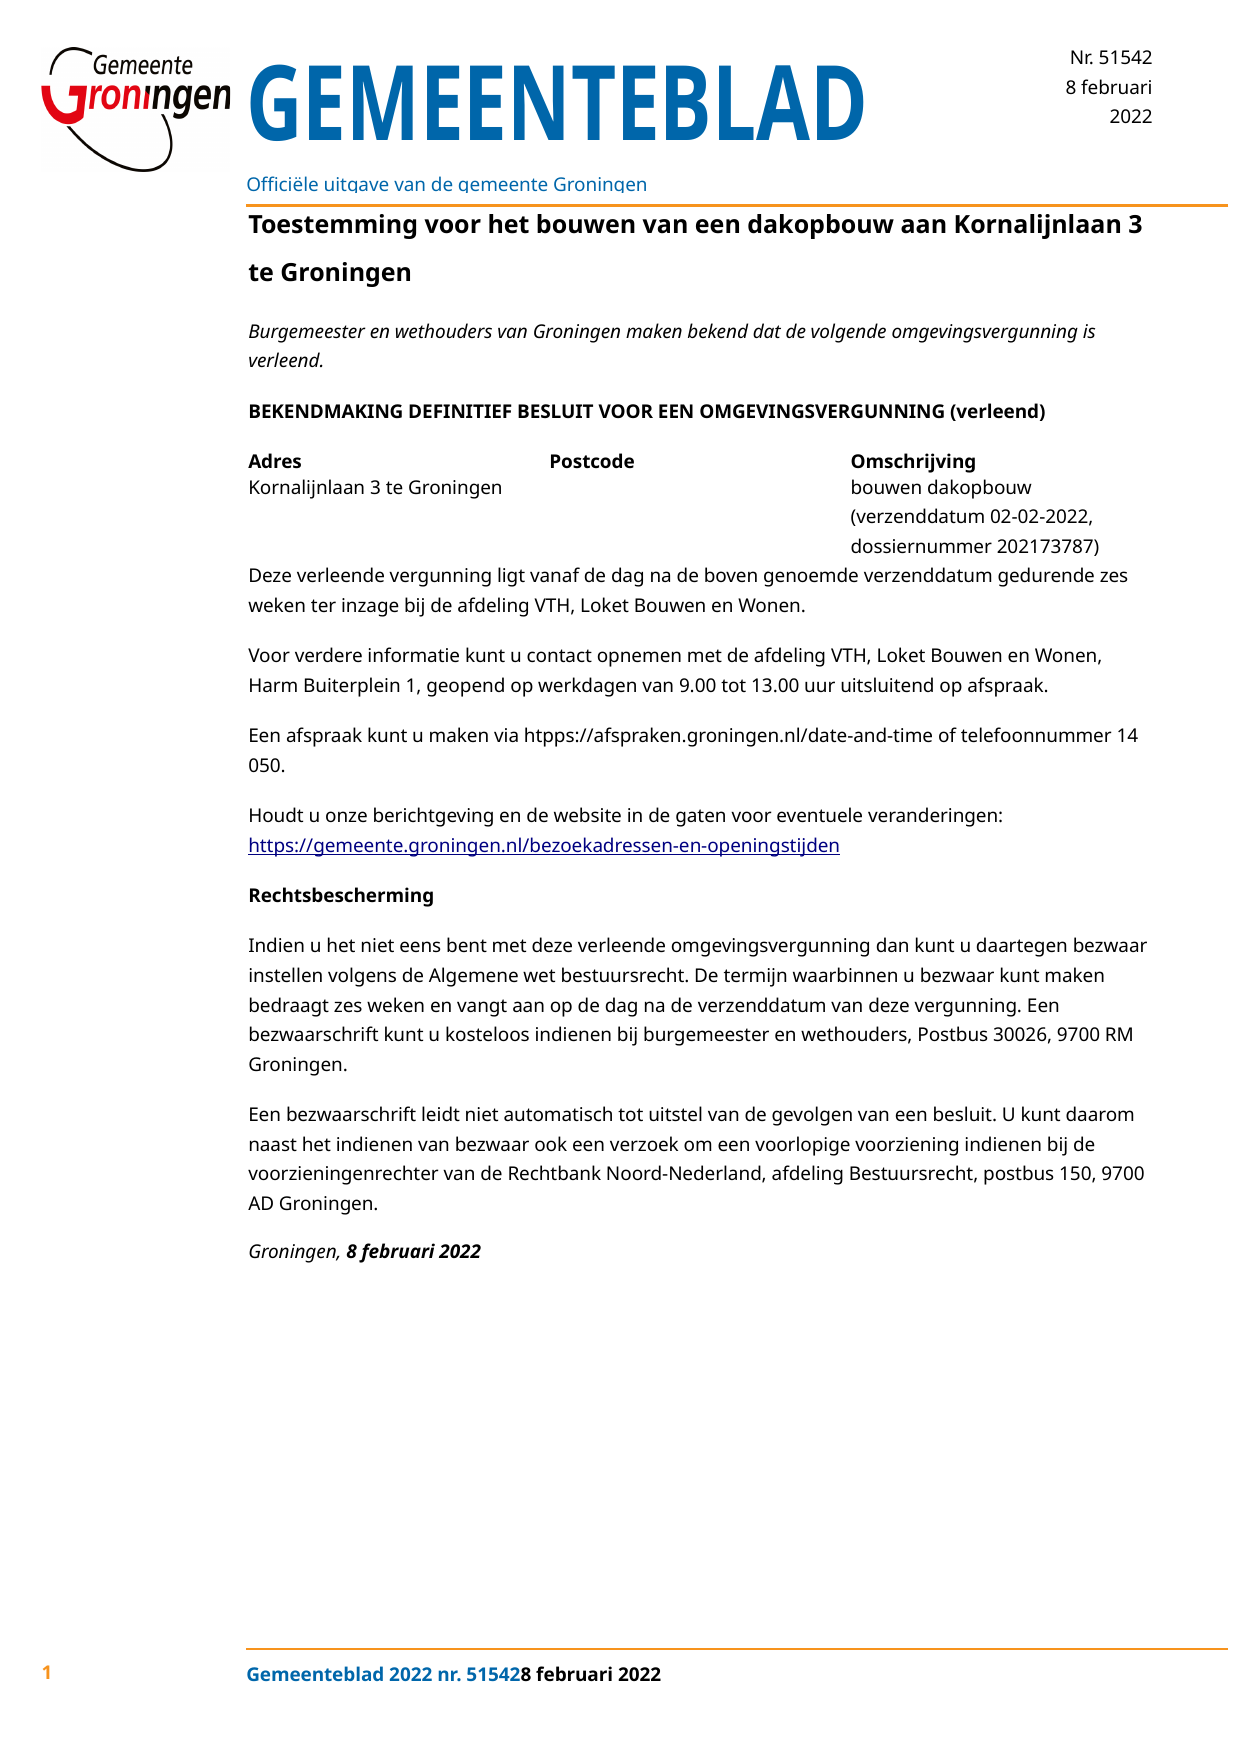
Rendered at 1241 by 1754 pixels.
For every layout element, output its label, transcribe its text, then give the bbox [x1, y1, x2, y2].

picture [41, 47, 231, 172]
text Groningen, 8 februari 2022 [248, 1238, 1152, 1264]
text Rechtsbescherming [248, 882, 1152, 908]
table_cell bouwen dakopbouw (verzenddatum 02-02-2022, dossiernummer 202173787) [850, 474, 1152, 559]
text Voor verdere informatie kunt u contact opnemen met de afdeling VTH, Loket Bouwen en Wonen, Harm Buiterplein 1, geopend op werkdagen van 9.00 tot 13.00 uur uitsluitend op afspraak. [248, 642, 1152, 698]
text BEKENDMAKING DEFINITIEF BESLUIT VOOR EEN OMGEVINGSVERGUNNING (verleend) [248, 398, 1152, 424]
text Een afspraak kunt u maken via htpps://afspraken.groningen.nl/date-and-time of telefoonnummer 14 050. [248, 722, 1152, 778]
table_cell [549, 474, 850, 559]
text Toestemming voor het bouwen van een dakopbouw aan Kornalijnlaan 3 te Groningen [248, 207, 1152, 288]
table_header Adres [248, 449, 549, 474]
text Indien u het niet eens bent met deze verleende omgevingsvergunning dan kunt u daartegen bezwaar instellen volgens de Algemene wet bestuursrecht. De termijn waarbinnen u bezwaar kunt maken bedraagt zes weken en vangt aan op de dag na de verzenddatum van deze vergunning. Een bezwaarschrift kunt u kosteloos indienen bij burgemeester en wethouders, Postbus 30026, 9700 RM Groningen. [248, 933, 1152, 1077]
text Deze verleende vergunning ligt vanaf de dag na de boven genoemde verzenddatum gedurende zes weken ter inzage bij de afdeling VTH, Loket Bouwen en Wonen. [248, 562, 1152, 618]
table_header Postcode [549, 449, 850, 474]
text Een bezwaarschrift leidt niet automatisch tot uitstel van de gevolgen van een besluit. U kunt daarom naast het indienen van bezwaar ook een verzoek om een voorlopige voorziening indienen bij de voorzieningenrechter van de Rechtbank Noord-Nederland, afdeling Bestuursrecht, postbus 150, 9700 AD Groningen. [248, 1101, 1152, 1216]
table_cell Kornalijnlaan 3 te Groningen [248, 474, 549, 559]
text Burgemeester en wethouders van Groningen maken bekend dat de volgende omgevingsvergunning is verleend. [248, 318, 1152, 373]
table_header Omschrijving [850, 449, 1152, 474]
text Houdt u onze berichtgeving en de website in de gaten voor eventuele veranderingen: https://gemeente.groningen.nl/bezoekadressen-en-openingstijden [248, 802, 1152, 858]
